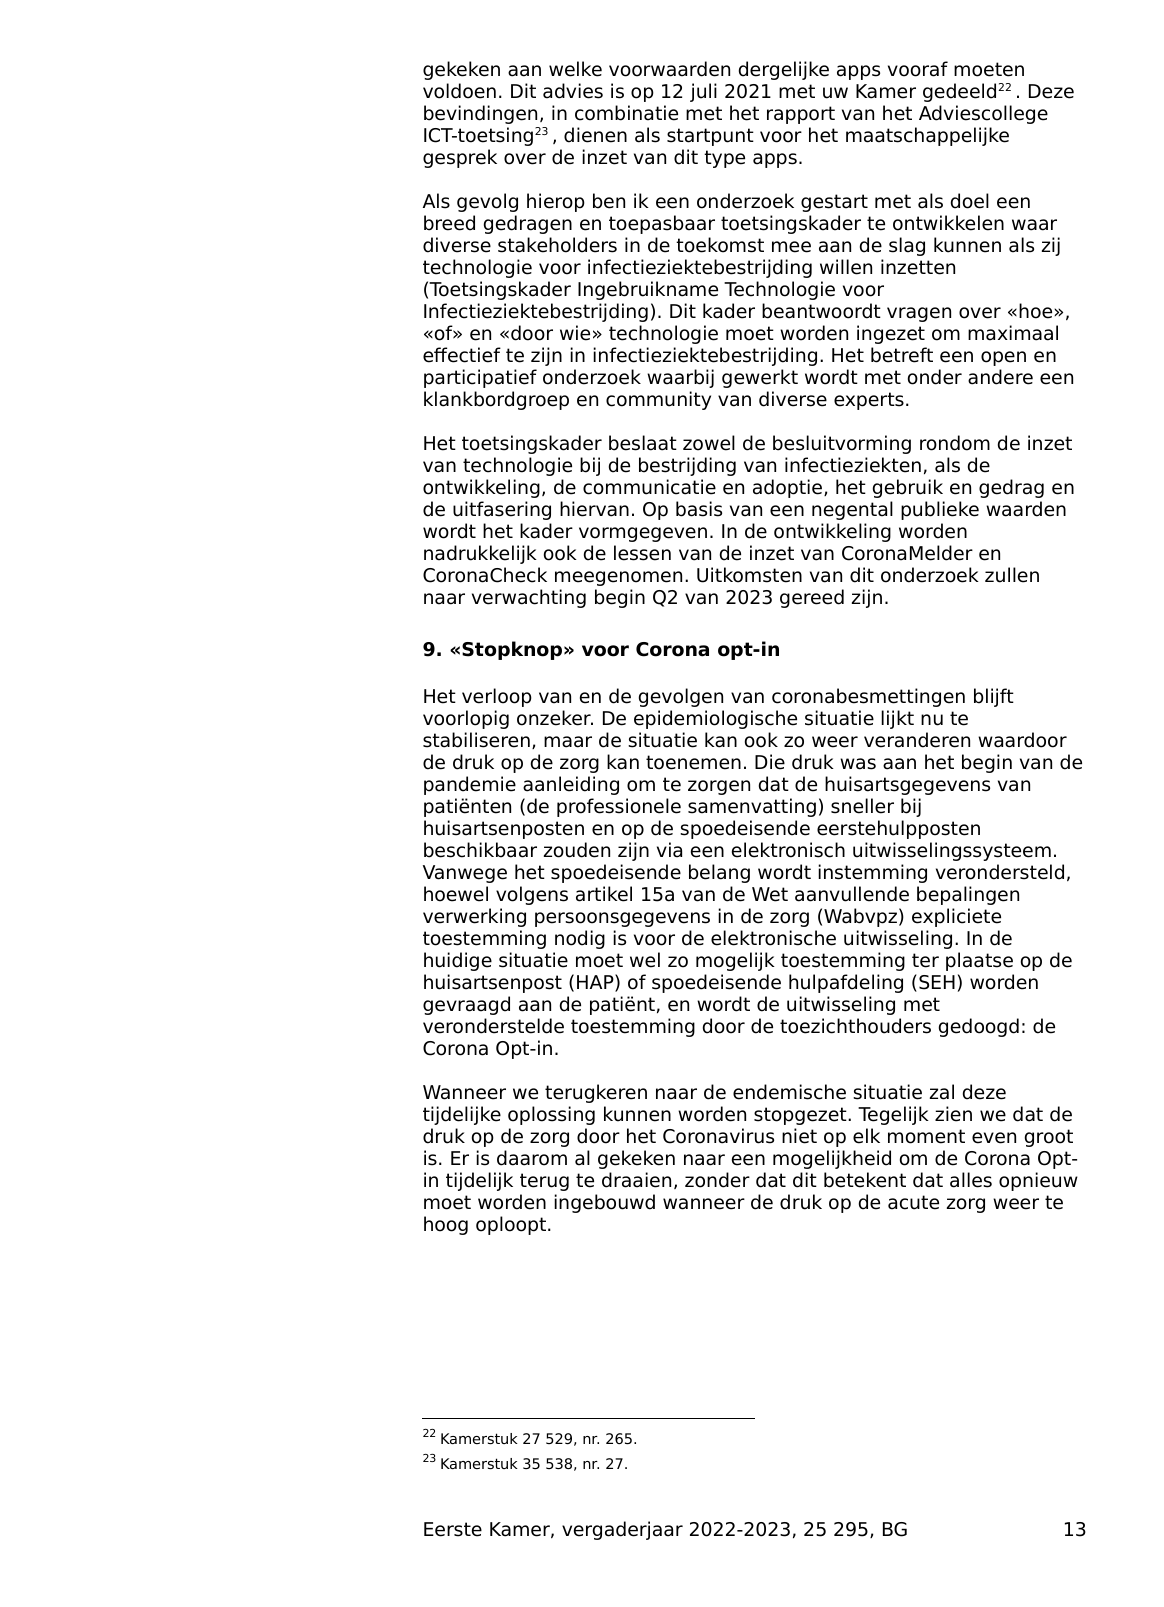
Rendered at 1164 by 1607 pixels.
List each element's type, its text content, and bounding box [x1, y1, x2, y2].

text gekeken aan welke voorwaarden dergelijke apps vooraf moeten voldoen. Dit advies is op 12 juli 2021 met uw Kamer gedeeld. Deze bevindingen, in combinatie met het rapport van het Adviescollege ICT-toetsing, dienen als startpunt voor het maatschappelijke gesprek over de inzet van dit type apps. [422, 59, 1087, 169]
text Kamerstuk 27 529, nr. 265. [422, 1427, 1087, 1449]
text Het verloop van en de gevolgen van coronabesmettingen blijft voorlopig onzeker. De epidemiologische situatie lijkt nu te stabiliseren, maar de situatie kan ook zo weer veranderen waardoor de druk op de zorg kan toenemen. Die druk was aan het begin van de pandemie aanleiding om te zorgen dat de huisartsgegevens van patiënten (de professionele samenvatting) sneller bij huisartsenposten en op de spoedeisende eerstehulpposten beschikbaar zouden zijn via een elektronisch uitwisselingssysteem. Vanwege het spoedeisende belang wordt instemming verondersteld, hoewel volgens artikel 15a van de Wet aanvullende bepalingen verwerking persoonsgegevens in de zorg (Wabvpz) expliciete toestemming nodig is voor de elektronische uitwisseling. In de huidige situatie moet wel zo mogelijk toestemming ter plaatse op de huisartsenpost (HAP) of spoedeisende hulpafdeling (SEH) worden gevraagd aan de patiënt, en wordt de uitwisseling met veronderstelde toestemming door de toezichthouders gedoogd: de Corona Opt-in. [422, 686, 1087, 1059]
subtitle 9. «Stopknop» voor Corona opt-in [422, 639, 1087, 661]
text Kamerstuk 35 538, nr. 27. [422, 1452, 1087, 1474]
text Als gevolg hierop ben ik een onderzoek gestart met als doel een breed gedragen en toepasbaar toetsingskader te ontwikkelen waar diverse stakeholders in de toekomst mee aan de slag kunnen als zij technologie voor infectieziektebestrijding willen inzetten (Toetsingskader Ingebruikname Technologie voor Infectieziektebestrijding). Dit kader beantwoordt vragen over «hoe», «of» en «door wie» technologie moet worden ingezet om maximaal effectief te zijn in infectieziektebestrijding. Het betreft een open en participatief onderzoek waarbij gewerkt wordt met onder andere een klankbordgroep en community van diverse experts. [422, 191, 1087, 411]
text Wanneer we terugkeren naar de endemische situatie zal deze tijdelijke oplossing kunnen worden stopgezet. Tegelijk zien we dat de druk op de zorg door het Coronavirus niet op elk moment even groot is. Er is daarom al gekeken naar een mogelijkheid om de Corona Opt-in tijdelijk terug te draaien, zonder dat dit betekent dat alles opnieuw moet worden ingebouwd wanneer de druk op de acute zorg weer te hoog oploopt. [422, 1082, 1087, 1236]
text Het toetsingskader beslaat zowel de besluitvorming rondom de inzet van technologie bij de bestrijding van infectieziekten, als de ontwikkeling, de communicatie en adoptie, het gebruik en gedrag en de uitfasering hiervan. Op basis van een negental publieke waarden wordt het kader vormgegeven. In de ontwikkeling worden nadrukkelijk ook de lessen van de inzet van CoronaMelder en CoronaCheck meegenomen. Uitkomsten van dit onderzoek zullen naar verwachting begin Q2 van 2023 gereed zijn. [422, 433, 1087, 609]
